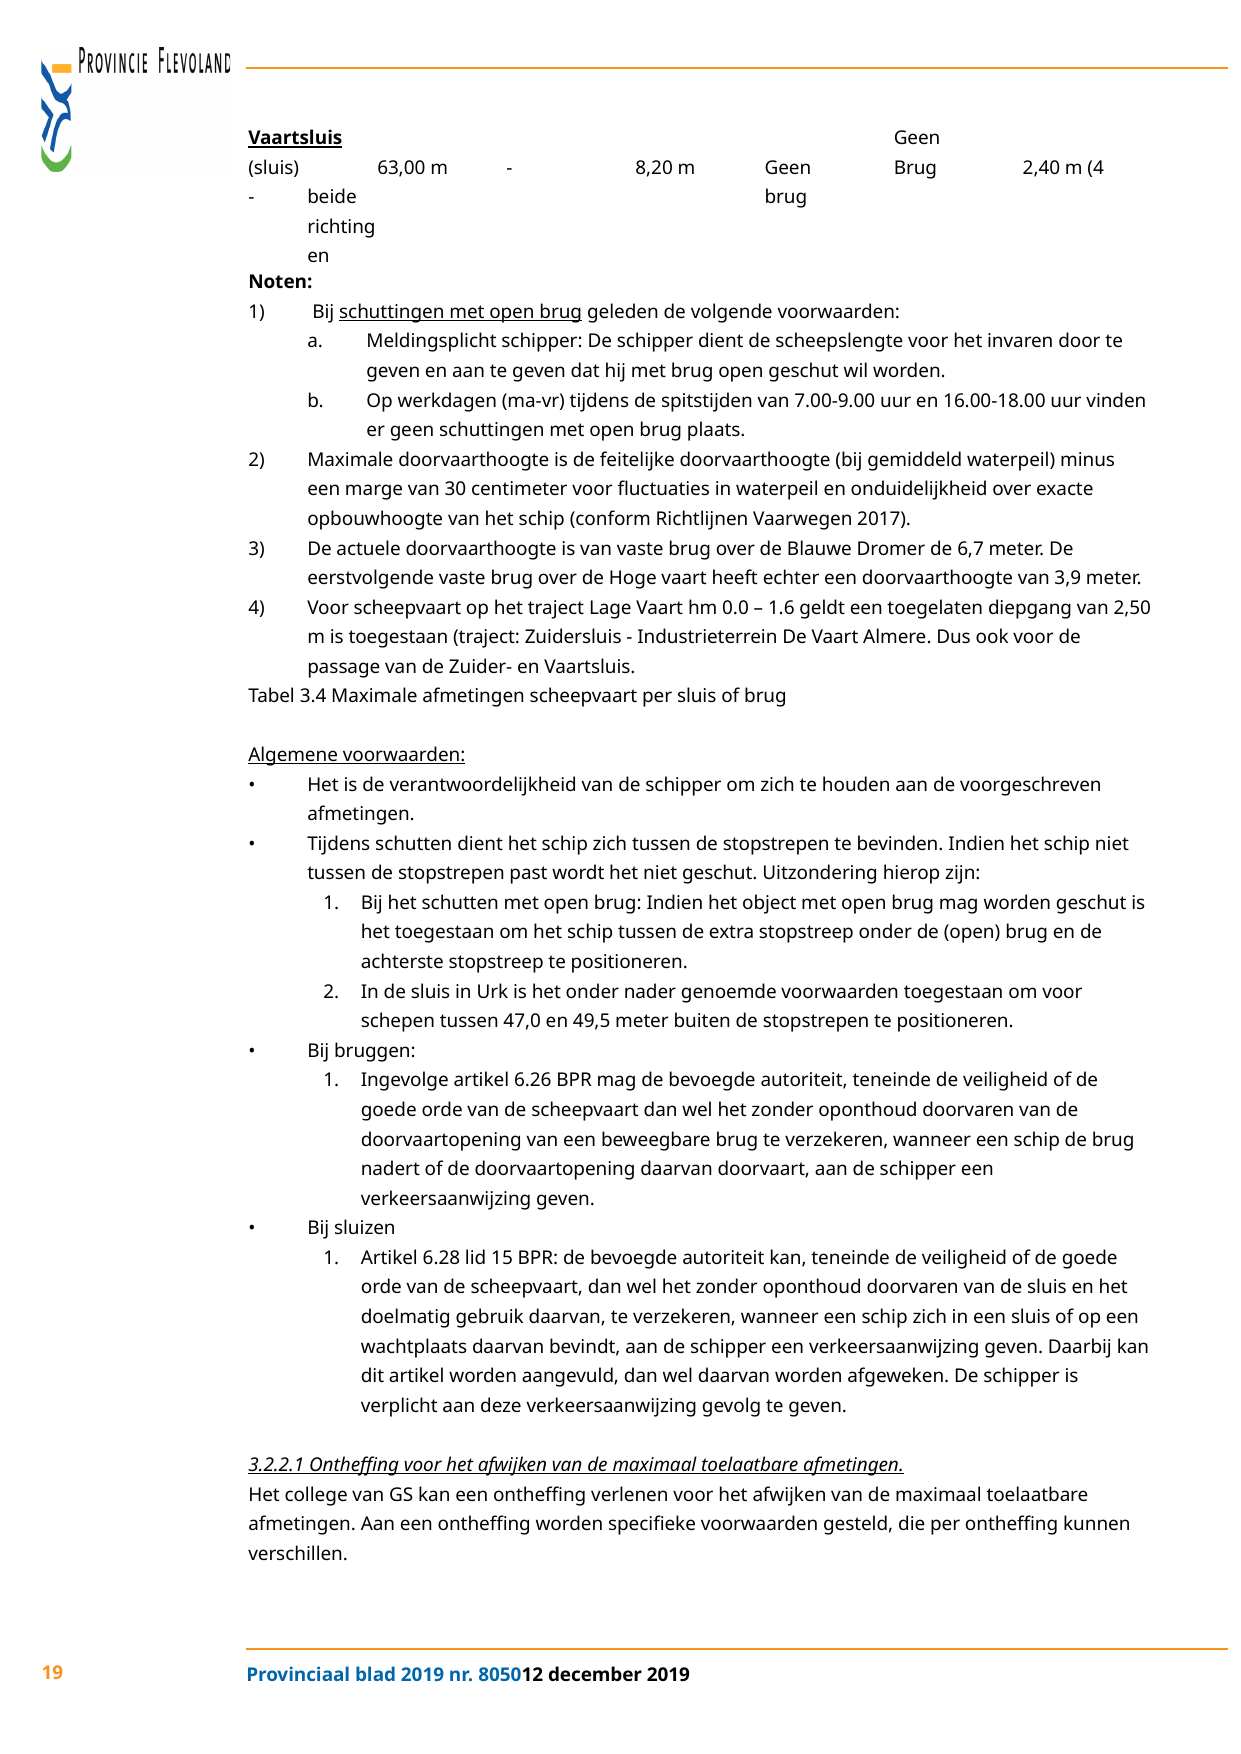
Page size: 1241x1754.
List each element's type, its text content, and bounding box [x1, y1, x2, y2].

list Ingevolge artikel 6.26 BPR mag de bevoegde autoriteit, teneinde de veiligheid of de goede orde van de scheepvaart dan wel het zonder oponthoud doorvaren van de doorvaartopening van een beweegbare brug te verzekeren, wanneer een schip de brug nadert of de doorvaartopening daarvan doorvaart, aan de schipper een verkeersaanwijzing geven. [323, 1067, 1152, 1211]
table_cell 63,00 m [377, 95, 506, 268]
table_cell 2,40 m (4 [1023, 95, 1152, 268]
text Algemene voorwaarden: [248, 741, 1152, 767]
picture [41, 47, 231, 172]
table_cell Vaartsluis (sluis) beide richtingen [248, 95, 377, 268]
table_cell Geen Brug [894, 95, 1022, 268]
list Het is de verantwoordelijkheid van de schipper om zich te houden aan de voorgeschreven afmetingen. [248, 771, 1152, 826]
list Tijdens schutten dient het schip zich tussen de stopstrepen te bevinden. Indien het schip niet tussen de stopstrepen past wordt het niet geschut. Uitzondering hierop zijn: [248, 830, 1152, 885]
text Het college van GS kan een ontheffing verlenen voor het afwijken van de maximaal toelaatbare afmetingen. Aan een ontheffing worden specifieke voorwaarden gesteld, die per ontheffing kunnen verschillen. [248, 1481, 1152, 1566]
list In de sluis in Urk is het onder nader genoemde voorwaarden toegestaan om voor schepen tussen 47,0 en 49,5 meter buiten de stopstrepen te positioneren. [323, 978, 1152, 1033]
table_cell - [506, 95, 635, 268]
table_cell Geen brug [764, 95, 893, 268]
list Bij het schutten met open brug: Indien het object met open brug mag worden geschut is het toegestaan om het schip tussen de extra stopstreep onder de (open) brug en de achterste stopstreep te positioneren. [323, 889, 1152, 974]
table_cell 8,20 m [635, 95, 764, 268]
list Bij sluizen [248, 1214, 1152, 1240]
list Artikel 6.28 lid 15 BPR: de bevoegde autoriteit kan, teneinde de veiligheid of de goede orde van de scheepvaart, dan wel het zonder oponthoud doorvaren van de sluis en het doelmatig gebruik daarvan, te verzekeren, wanneer een schip zich in een sluis of op een wachtplaats daarvan bevindt, aan de schipper een verkeersaanwijzing geven. Daarbij kan dit artikel worden aangevuld, dan wel daarvan worden afgeweken. De schipper is verplicht aan deze verkeersaanwijzing gevolg te geven. [323, 1244, 1152, 1418]
text 3.2.2.1 Ontheffing voor het afwijken van de maximaal toelaatbare afmetingen. [248, 1451, 1152, 1477]
table_cell Noten: Bij schuttingen met open brug geleden de volgende voorwaarden: Meldingsplicht schipper: De schipper dient de scheepslengte voor het invaren door te geven en aan te geven dat hij met brug open geschut wil worden. Op werkdagen (ma-vr) tijdens de spitstijden van 7.00-9.00 uur en 16.00-18.00 uur vinden er geen schuttingen met open brug plaats. Maximale doorvaarthoogte is de feitelijke doorvaarthoogte (bij gemiddeld waterpeil) minus een marge van 30 centimeter voor fluctuaties in waterpeil en onduidelijkheid over exacte opbouwhoogte van het schip (conform Richtlijnen Vaarwegen 2017). De actuele doorvaarthoogte is van vaste brug over de Blauwe Dromer de 6,7 meter. De eerstvolgende vaste brug over de Hoge vaart heeft echter een doorvaarthoogte van 3,9 meter. Voor scheepvaart op het traject Lage Vaart hm 0.0 – 1.6 geldt een toegelaten diepgang van 2,50 m is toegestaan (traject: Zuidersluis - Industrieterrein De Vaart Almere. Dus ook voor de passage van de Zuider- en Vaartsluis. [248, 269, 1152, 679]
list Bij bruggen: [248, 1037, 1152, 1063]
text Tabel 3.4 Maximale afmetingen scheepvaart per sluis of brug [248, 682, 1152, 708]
